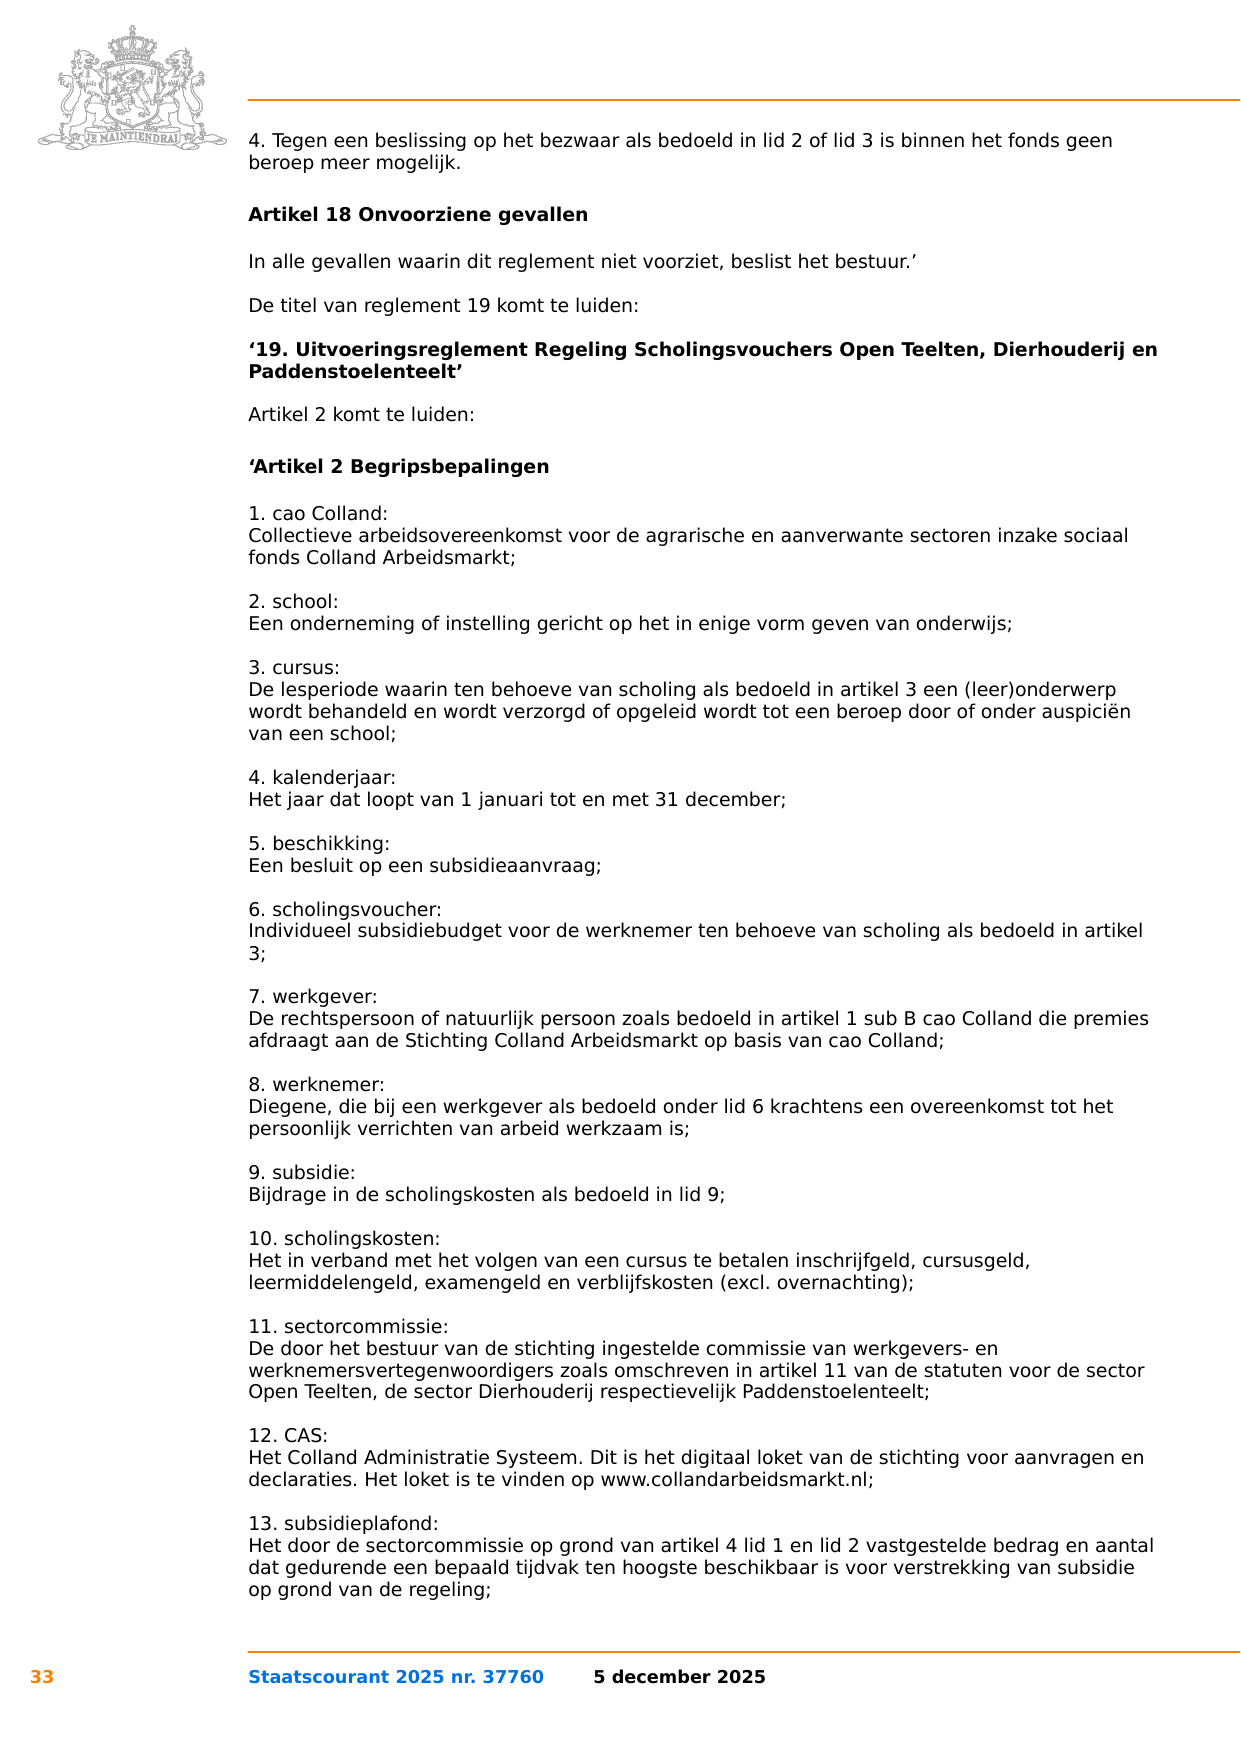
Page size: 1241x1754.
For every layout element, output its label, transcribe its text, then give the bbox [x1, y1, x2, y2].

text 12. CAS: [248, 1425, 1163, 1447]
text Het door de sectorcommissie op grond van artikel 4 lid 1 en lid 2 vastgestelde bedrag en aantal dat gedurende een bepaald tijdvak ten hoogste beschikbaar is voor verstrekking van subsidie op grond van de regeling; [248, 1535, 1163, 1601]
text 13. subsidieplafond: [248, 1513, 1163, 1535]
text Artikel 2 komt te luiden: [248, 404, 1163, 426]
text In alle gevallen waarin dit reglement niet voorziet, beslist het bestuur.’ [248, 251, 1163, 273]
text Individueel subsidiebudget voor de werknemer ten behoeve van scholing als bedoeld in artikel 3; [248, 920, 1163, 964]
text 8. werknemer: [248, 1074, 1163, 1096]
text 10. scholingskosten: [248, 1228, 1163, 1250]
text 9. subsidie: [248, 1162, 1163, 1184]
subtitle Artikel 18 Onvoorziene gevallen [248, 204, 1163, 226]
text Het in verband met het volgen van een cursus te betalen inschrijfgeld, cursusgeld, leermiddelengeld, examengeld en verblijfskosten (excl. overnachting); [248, 1250, 1163, 1294]
text ‘19. Uitvoeringsreglement Regeling Scholingsvouchers Open Teelten, Dierhouderij en Paddenstoelenteelt’ [248, 338, 1163, 382]
text Diegene, die bij een werkgever als bedoeld onder lid 6 krachtens een overeenkomst tot het persoonlijk verrichten van arbeid werkzaam is; [248, 1096, 1163, 1140]
text De lesperiode waarin ten behoeve van scholing als bedoeld in artikel 3 een (leer)onderwerp wordt behandeld en wordt verzorgd of opgeleid wordt tot een beroep door of onder auspiciën van een school; [248, 679, 1163, 745]
text De titel van reglement 19 komt te luiden: [248, 295, 1163, 317]
text Collectieve arbeidsovereenkomst voor de agrarische en aanverwante sectoren inzake sociaal fonds Colland Arbeidsmarkt; [248, 525, 1163, 569]
text De door het bestuur van de stichting ingestelde commissie van werkgevers- en werknemersvertegenwoordigers zoals omschreven in artikel 11 van de statuten voor de sector Open Teelten, de sector Dierhouderij respectievelijk Paddenstoelenteelt; [248, 1337, 1163, 1403]
text 4. kalenderjaar: [248, 767, 1163, 789]
text 5. beschikking: [248, 833, 1163, 854]
text Bijdrage in de scholingskosten als bedoeld in lid 9; [248, 1184, 1163, 1206]
picture [38, 25, 227, 150]
text 11. sectorcommissie: [248, 1316, 1163, 1337]
text Het Colland Administratie Systeem. Dit is het digitaal loket van de stichting voor aanvragen en declaraties. Het loket is te vinden op www.collandarbeidsmarkt.nl; [248, 1447, 1163, 1491]
text 4. Tegen een beslissing op het bezwaar als bedoeld in lid 2 of lid 3 is binnen het fonds geen beroep meer mogelijk. [248, 130, 1163, 174]
text 3. cursus: [248, 657, 1163, 679]
subtitle ‘Artikel 2 Begripsbepalingen [248, 456, 1163, 478]
text 2. school: [248, 591, 1163, 613]
text 1. cao Colland: [248, 503, 1163, 525]
text De rechtspersoon of natuurlijk persoon zoals bedoeld in artikel 1 sub B cao Colland die premies afdraagt aan de Stichting Colland Arbeidsmarkt op basis van cao Colland; [248, 1008, 1163, 1052]
text Het jaar dat loopt van 1 januari tot en met 31 december; [248, 789, 1163, 811]
text 6. scholingsvoucher: [248, 898, 1163, 920]
text Een besluit op een subsidieaanvraag; [248, 854, 1163, 877]
text Een onderneming of instelling gericht op het in enige vorm geven van onderwijs; [248, 613, 1163, 635]
text 7. werkgever: [248, 986, 1163, 1008]
